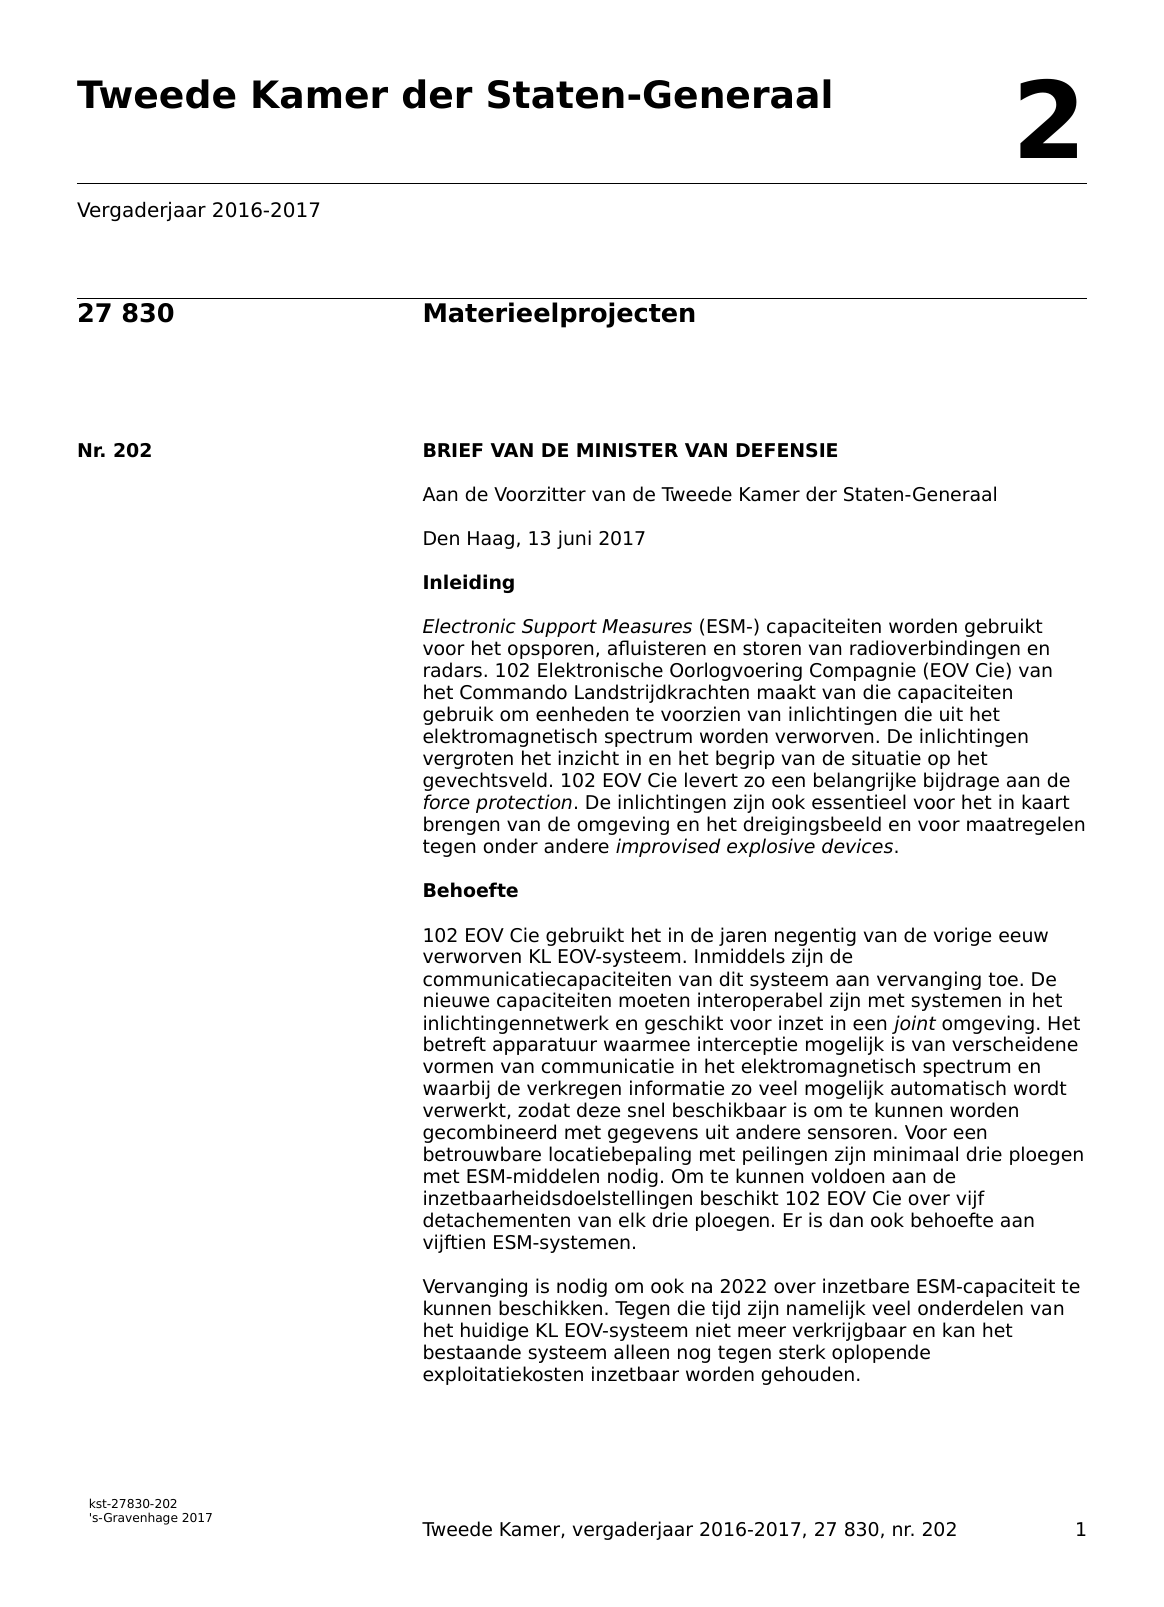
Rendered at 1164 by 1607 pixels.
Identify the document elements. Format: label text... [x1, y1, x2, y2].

text Electronic Support Measures (ESM-) capaciteiten worden gebruikt voor het opsporen, afluisteren en storen van radioverbindingen en radars. 102 Elektronische Oorlogvoering Compagnie (EOV Cie) van het Commando Landstrijdkrachten maakt van die capaciteiten gebruik om eenheden te voorzien van inlichtingen die uit het elektromagnetisch spectrum worden verworven. De inlichtingen vergroten het inzicht in en het begrip van de situatie op het gevechtsveld. 102 EOV Cie levert zo een belangrijke bijdrage aan de force protection. De inlichtingen zijn ook essentieel voor het in kaart brengen van de omgeving en het dreigingsbeeld en voor maatregelen tegen onder andere improvised explosive devices. [422, 616, 1087, 858]
subtitle Nr. 202 BRIEF VAN DE MINISTER VAN DEFENSIE [77, 440, 1087, 462]
text 102 EOV Cie gebruikt het in de jaren negentig van de vorige eeuw verworven KL EOV-systeem. Inmiddels zijn de communicatiecapaciteiten van dit systeem aan vervanging toe. De nieuwe capaciteiten moeten interoperabel zijn met systemen in het inlichtingennetwerk en geschikt voor inzet in een joint omgeving. Het betreft apparatuur waarmee interceptie mogelijk is van verscheidene vormen van communicatie in het elektromagnetisch spectrum en waarbij de verkregen informatie zo veel mogelijk automatisch wordt verwerkt, zodat deze snel beschikbaar is om te kunnen worden gecombineerd met gegevens uit andere sensoren. Voor een betrouwbare locatiebepaling met peilingen zijn minimaal drie ploegen met ESM-middelen nodig. Om te kunnen voldoen aan de inzetbaarheidsdoelstellingen beschikt 102 EOV Cie over vijf detachementen van elk drie ploegen. Er is dan ook behoefte aan vijftien ESM-systemen. [422, 924, 1087, 1254]
subtitle 27 830 Materieelprojecten [77, 299, 1087, 329]
table_header 2 [886, 59, 1087, 183]
subtitle Behoefte [422, 880, 1087, 902]
text Vervanging is nodig om ook na 2022 over inzetbare ESM-capaciteit te kunnen beschikken. Tegen die tijd zijn namelijk veel onderdelen van het huidige KL EOV-systeem niet meer verkrijgbaar en kan het bestaande systeem alleen nog tegen sterk oplopende exploitatiekosten inzetbaar worden gehouden. [422, 1276, 1087, 1386]
text Aan de Voorzitter van de Tweede Kamer der Staten-Generaal [422, 484, 1087, 506]
table_cell Vergaderjaar 2016-2017 [77, 184, 1087, 298]
text kst-27830-202 [88, 1497, 323, 1511]
text 's-Gravenhage 2017 [88, 1511, 323, 1525]
text Den Haag, 13 juni 2017 [422, 528, 1087, 550]
subtitle Inleiding [422, 572, 1087, 594]
table_header Tweede Kamer der Staten-Generaal [77, 59, 886, 183]
